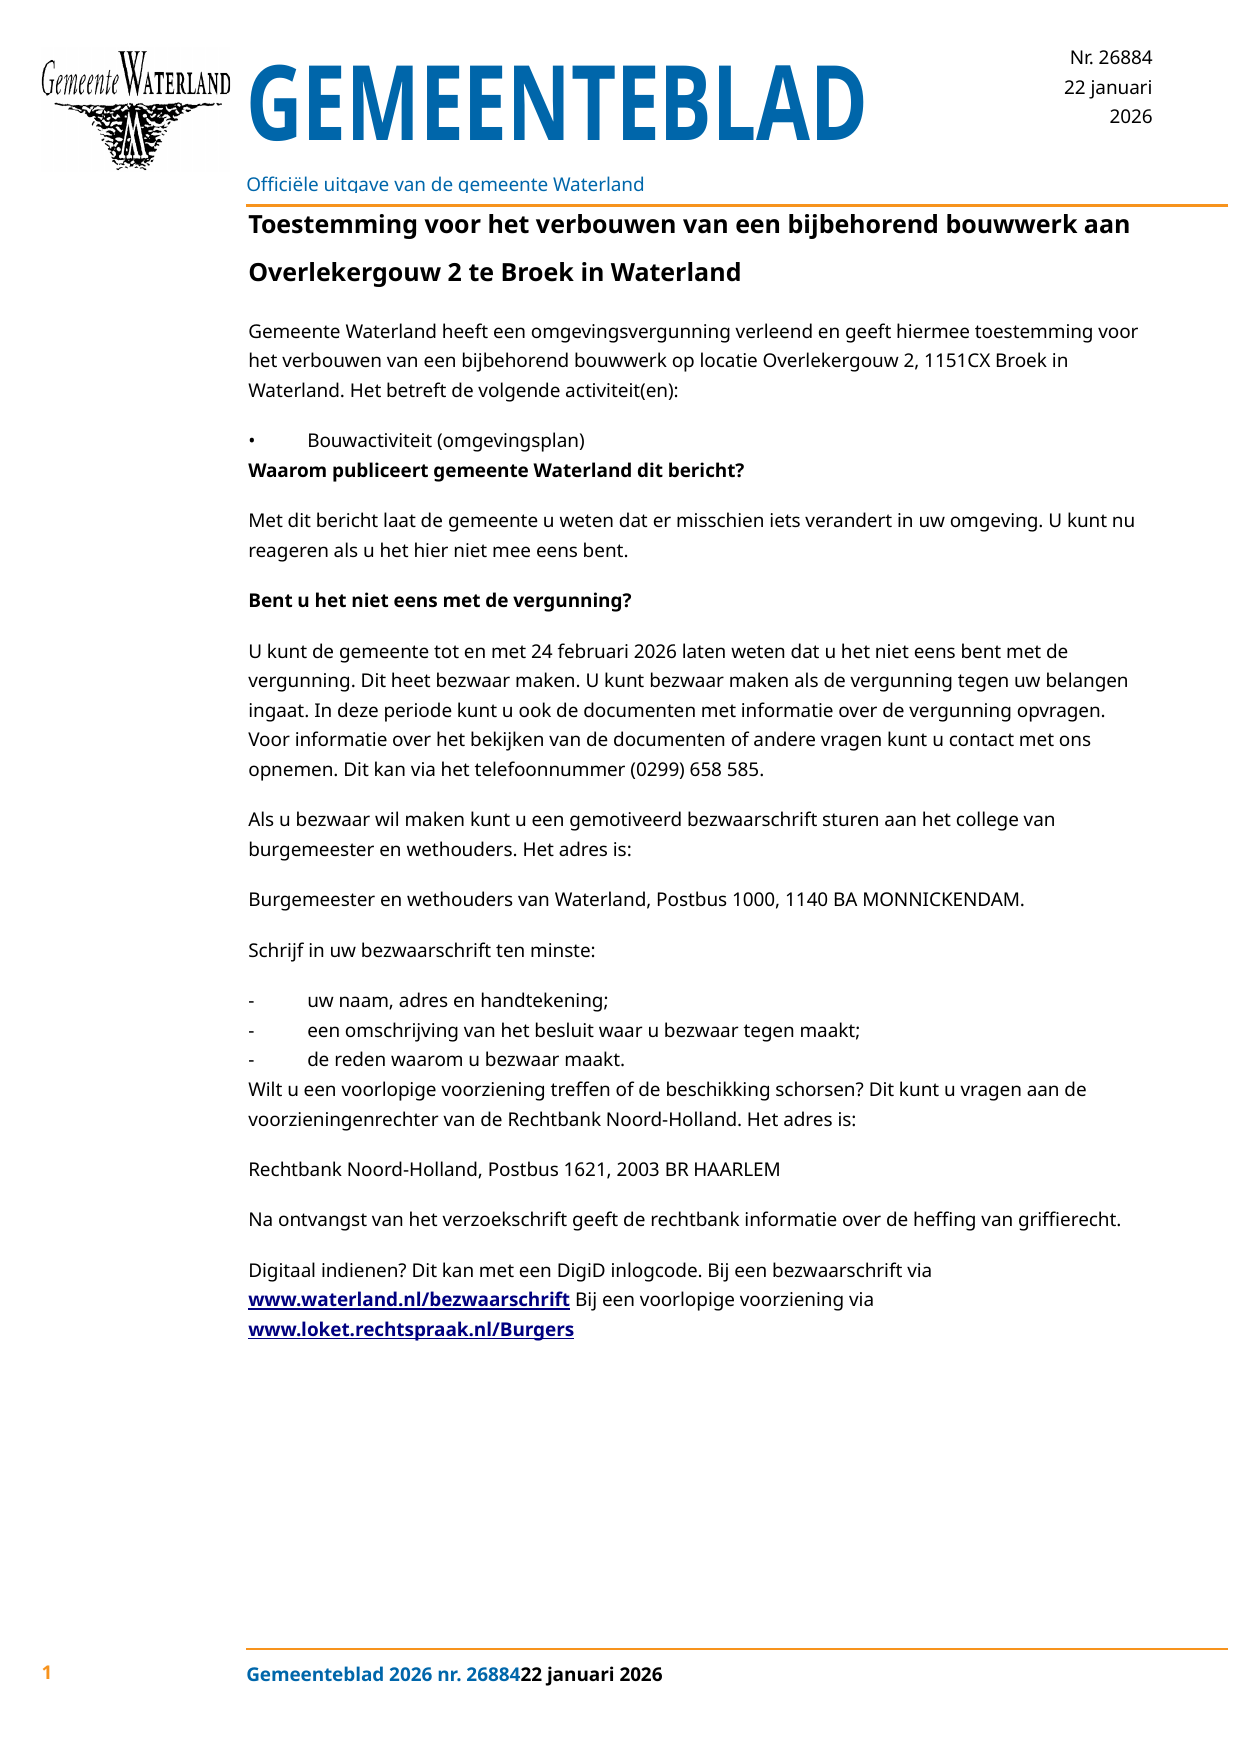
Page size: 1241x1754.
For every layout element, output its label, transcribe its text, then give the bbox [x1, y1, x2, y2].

text Waarom publiceert gemeente Waterland dit bericht? [248, 457, 1152, 483]
list de reden waarom u bezwaar maakt. [248, 1047, 1152, 1072]
text Schrijf in uw bezwaarschrift ten minste: [248, 937, 1152, 963]
text Toestemming voor het verbouwen van een bijbehorend bouwwerk aan Overlekergouw 2 te Broek in Waterland [248, 207, 1152, 288]
text Wilt u een voorlopige voorziening treffen of de beschikking schorsen? Dit kunt u vragen aan de voorzieningenrechter van de Rechtbank Noord-Holland. Het adres is: [248, 1076, 1152, 1132]
text Gemeente Waterland heeft een omgevingsvergunning verleend en geeft hiermee toestemming voor het verbouwen van een bijbehorend bouwwerk op locatie Overlekergouw 2, 1151CX Broek in Waterland. Het betreft de volgende activiteit(en): [248, 318, 1152, 403]
text Met dit bericht laat de gemeente u weten dat er misschien iets verandert in uw omgeving. U kunt nu reageren als u het hier niet mee eens bent. [248, 507, 1152, 563]
text Na ontvangst van het verzoekschrift geeft de rechtbank informatie over de heffing van griffierecht. [248, 1207, 1152, 1232]
text Rechtbank Noord-Holland, Postbus 1621, 2003 BR HAARLEM [248, 1156, 1152, 1182]
text Als u bezwaar wil maken kunt u een gemotiveerd bezwaarschrift sturen aan het college van burgemeester en wethouders. Het adres is: [248, 807, 1152, 862]
text Digitaal indienen? Dit kan met een DigiD inlogcode. Bij een bezwaarschrift via www.waterland.nl/bezwaarschrift Bij een voorlopige voorziening via www.loket.rechtspraak.nl/Burgers [248, 1257, 1152, 1342]
text Burgemeester en wethouders van Waterland, Postbus 1000, 1140 BA MONNICKENDAM. [248, 887, 1152, 912]
picture [41, 47, 231, 172]
list uw naam, adres en handtekening; [248, 987, 1152, 1013]
text U kunt de gemeente tot en met 24 februari 2026 laten weten dat u het niet eens bent met de vergunning. Dit heet bezwaar maken. U kunt bezwaar maken als de vergunning tegen uw belangen ingaat. In deze periode kunt u ook de documenten met informatie over de vergunning opvragen. Voor informatie over het bekijken van de documenten of andere vragen kunt u contact met ons opnemen. Dit kan via het telefoonnummer (0299) 658 585. [248, 638, 1152, 782]
list Bouwactiviteit (omgevingsplan) [248, 427, 1152, 453]
list een omschrijving van het besluit waar u bezwaar tegen maakt; [248, 1017, 1152, 1043]
text Bent u het niet eens met de vergunning? [248, 587, 1152, 613]
